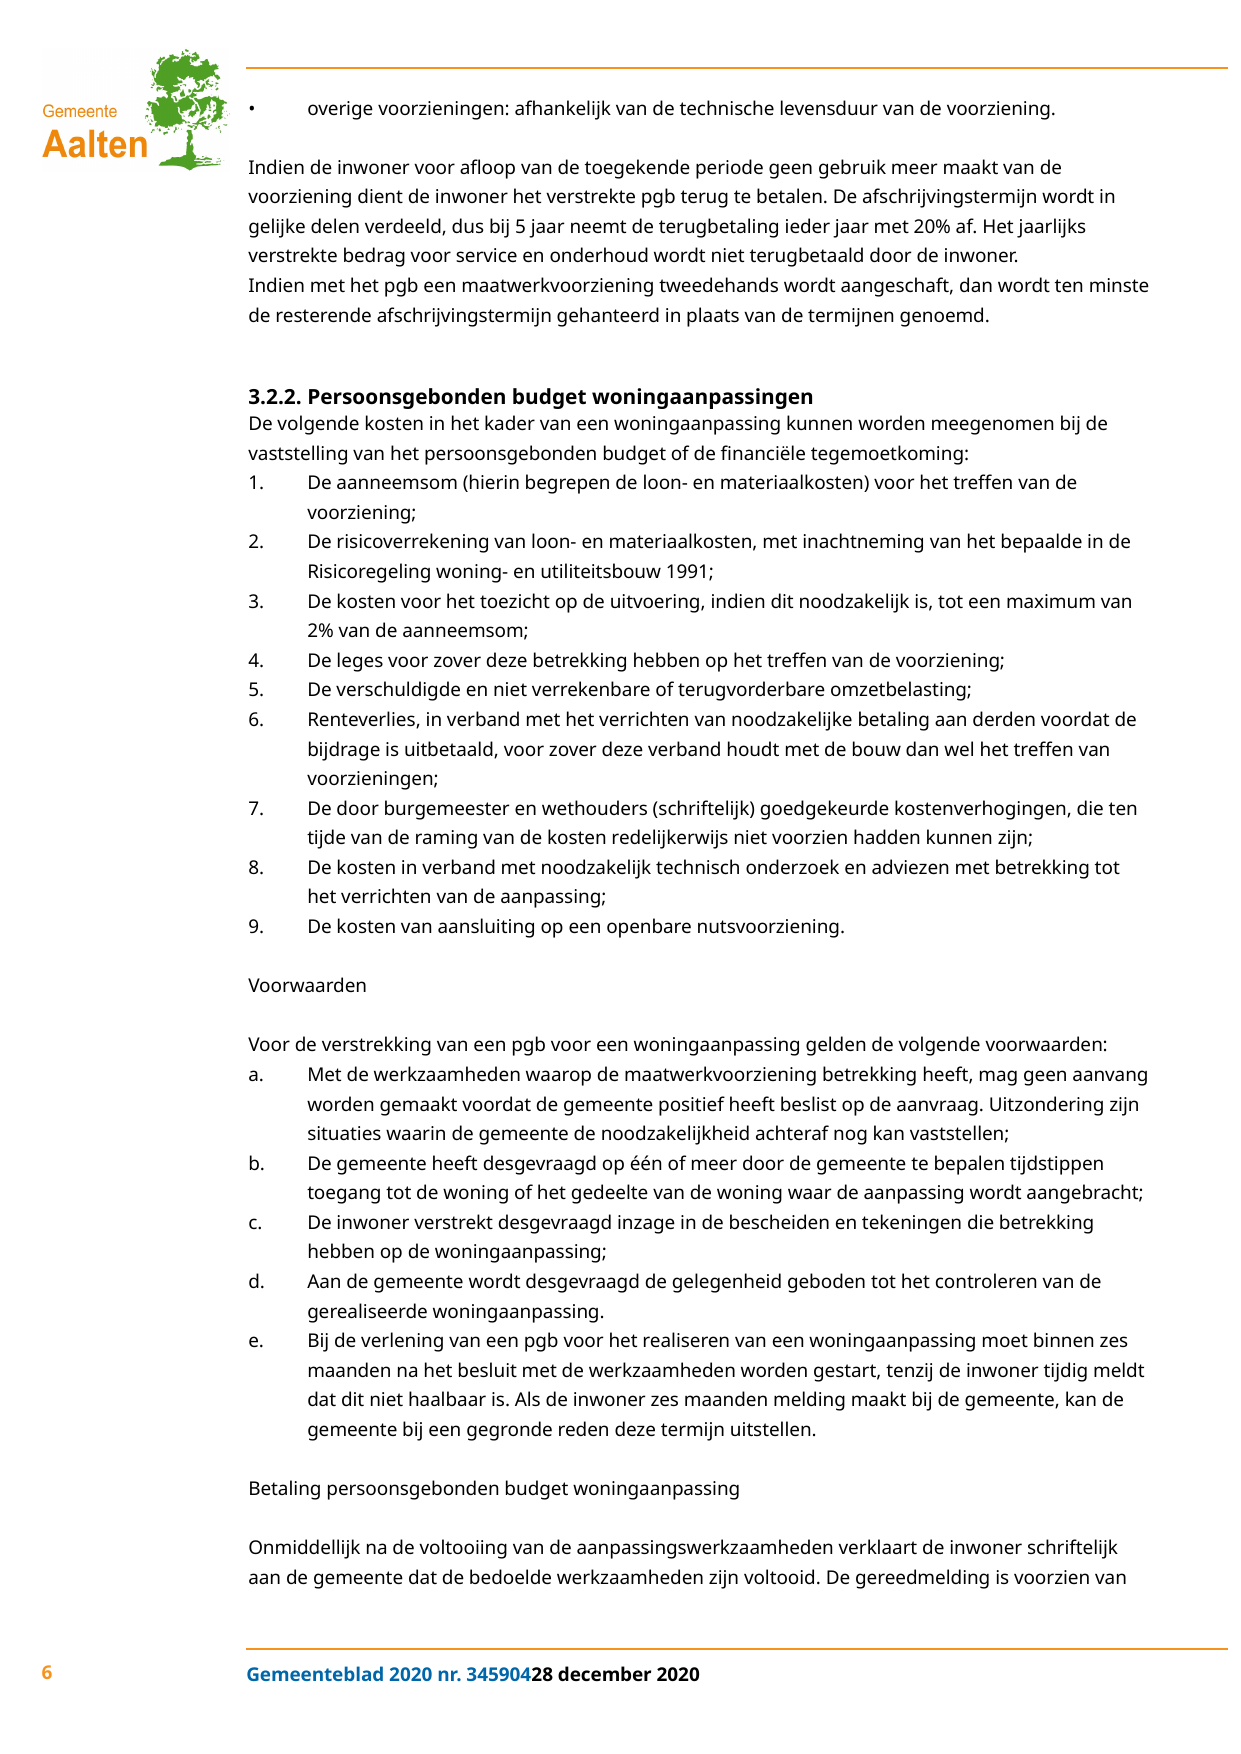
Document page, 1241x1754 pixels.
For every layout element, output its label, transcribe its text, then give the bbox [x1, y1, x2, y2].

text Voorwaarden [248, 972, 1152, 998]
list De kosten van aansluiting op een openbare nutsvoorziening. [248, 913, 1152, 939]
list De door burgemeester en wethouders (schriftelijk) goedgekeurde kostenverhogingen, die ten tijde van de raming van de kosten redelijkerwijs niet voorzien hadden kunnen zijn; [248, 795, 1152, 850]
list overige voorzieningen: afhankelijk van de technische levensduur van de voorziening. [248, 95, 1152, 121]
text Onmiddellijk na de voltooiing van de aanpassingswerkzaamheden verklaart de inwoner schriftelijk aan de gemeente dat de bedoelde werkzaamheden zijn voltooid. De gereedmelding is voorzien van [248, 1534, 1152, 1590]
list De leges voor zover deze betrekking hebben op het treffen van de voorziening; [248, 647, 1152, 673]
list Bij de verlening van een pgb voor het realiseren van een woningaanpassing moet binnen zes maanden na het besluit met de werkzaamheden worden gestart, tenzij de inwoner tijdig meldt dat dit niet haalbaar is. Als de inwoner zes maanden melding maakt bij de gemeente, kan de gemeente bij een gegronde reden deze termijn uitstellen. [248, 1327, 1152, 1442]
list De risicoverrekening van loon- en materiaalkosten, met inachtneming van het bepaalde in de Risicoregeling woning- en utiliteitsbouw 1991; [248, 529, 1152, 584]
list Renteverlies, in verband met het verrichten van noodzakelijke betaling aan derden voordat de bijdrage is uitbetaald, voor zover deze verband houdt met de bouw dan wel het treffen van voorzieningen; [248, 706, 1152, 791]
text De volgende kosten in het kader van een woningaanpassing kunnen worden meegenomen bij de vaststelling van het persoonsgebonden budget of de financiële tegemoetkoming: [248, 410, 1152, 466]
text Voor de verstrekking van een pgb voor een woningaanpassing gelden de volgende voorwaarden: [248, 1032, 1152, 1057]
list De gemeente heeft desgevraagd op één of meer door de gemeente te bepalen tijdstippen toegang tot de woning of het gedeelte van de woning waar de aanpassing wordt aangebracht; [248, 1150, 1152, 1205]
text 3.2.2. Persoonsgebonden budget woningaanpassingen [248, 382, 1152, 410]
text Indien met het pgb een maatwerkvoorziening tweedehands wordt aangeschaft, dan wordt ten minste de resterende afschrijvingstermijn gehanteerd in plaats van de termijnen genoemd. [248, 272, 1152, 328]
list Met de werkzaamheden waarop de maatwerkvoorziening betrekking heeft, mag geen aanvang worden gemaakt voordat de gemeente positief heeft beslist op de aanvraag. Uitzondering zijn situaties waarin de gemeente de noodzakelijkheid achteraf nog kan vaststellen; [248, 1061, 1152, 1146]
list De aanneemsom (hierin begrepen de loon- en materiaalkosten) voor het treffen van de voorziening; [248, 469, 1152, 525]
text Betaling persoonsgebonden budget woningaanpassing [248, 1475, 1152, 1501]
text Indien de inwoner voor afloop van de toegekende periode geen gebruik meer maakt van de voorziening dient de inwoner het verstrekte pgb terug te betalen. De afschrijvingstermijn wordt in gelijke delen verdeeld, dus bij 5 jaar neemt de terugbetaling ieder jaar met 20% af. Het jaarlijks verstrekte bedrag voor service en onderhoud wordt niet terugbetaald door de inwoner. [248, 154, 1152, 268]
list De inwoner verstrekt desgevraagd inzage in de bescheiden en tekeningen die betrekking hebben op de woningaanpassing; [248, 1209, 1152, 1264]
list De verschuldigde en niet verrekenbare of terugvorderbare omzetbelasting; [248, 677, 1152, 702]
list De kosten in verband met noodzakelijk technisch onderzoek en adviezen met betrekking tot het verrichten van de aanpassing; [248, 854, 1152, 909]
list De kosten voor het toezicht op de uitvoering, indien dit noodzakelijk is, tot een maximum van 2% van de aanneemsom; [248, 588, 1152, 643]
list Aan de gemeente wordt desgevraagd de gelegenheid geboden tot het controleren van de gerealiseerde woningaanpassing. [248, 1268, 1152, 1323]
picture [41, 47, 231, 172]
